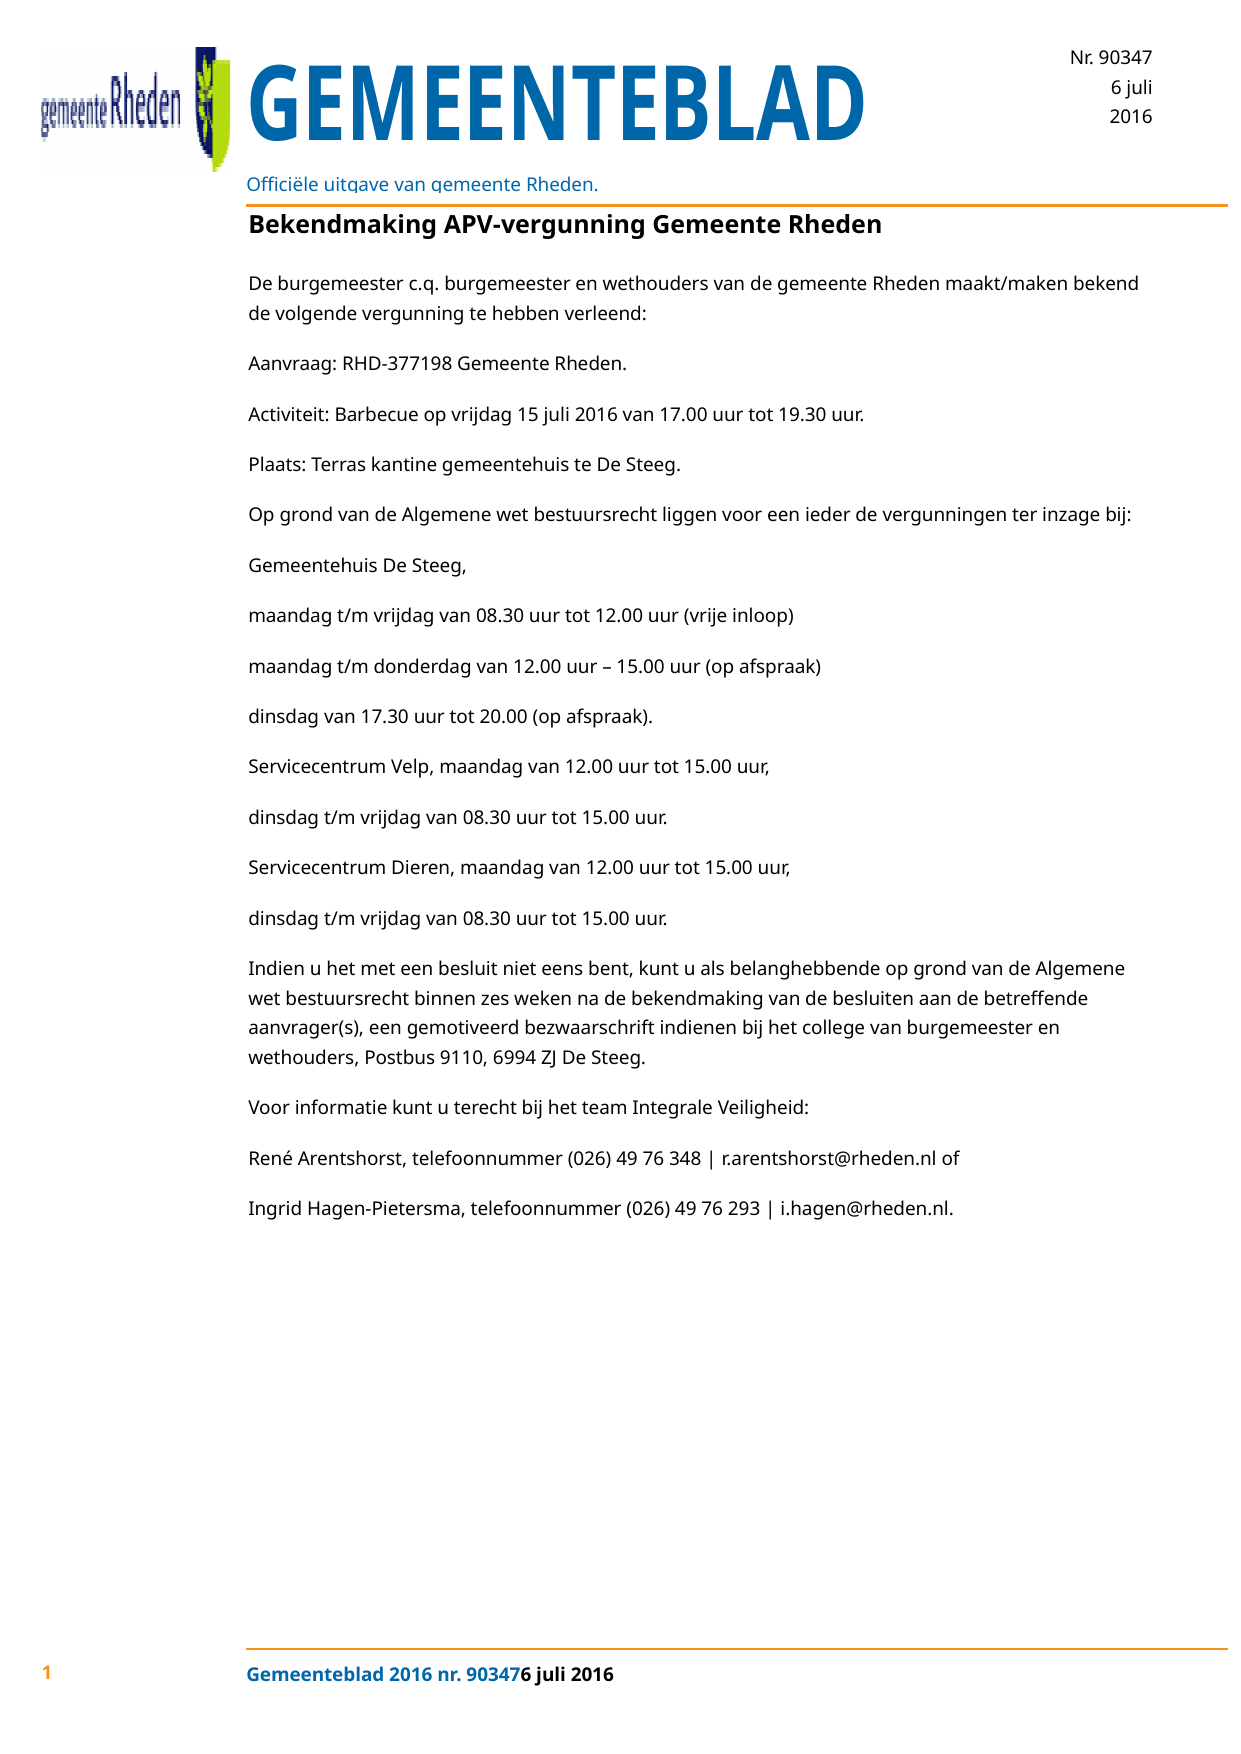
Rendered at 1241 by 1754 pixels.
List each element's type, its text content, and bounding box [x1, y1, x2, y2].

text Activiteit: Barbecue op vrijdag 15 juli 2016 van 17.00 uur tot 19.30 uur. [248, 401, 1152, 426]
picture [41, 47, 231, 172]
text Voor informatie kunt u terecht bij het team Integrale Veiligheid: [248, 1094, 1152, 1120]
text dinsdag t/m vrijdag van 08.30 uur tot 15.00 uur. [248, 804, 1152, 830]
text Ingrid Hagen-Pietersma, telefoonnummer (026) 49 76 293 | i.hagen@rheden.nl. [248, 1195, 1152, 1221]
text Indien u het met een besluit niet eens bent, kunt u als belanghebbende op grond van de Algemene wet bestuursrecht binnen zes weken na de bekendmaking van de besluiten aan de betreffende aanvrager(s), een gemotiveerd bezwaarschrift indienen bij het college van burgemeester en wethouders, Postbus 9110, 6994 ZJ De Steeg. [248, 955, 1152, 1070]
text Servicecentrum Velp, maandag van 12.00 uur tot 15.00 uur, [248, 754, 1152, 779]
text Servicecentrum Dieren, maandag van 12.00 uur tot 15.00 uur, [248, 854, 1152, 880]
text De burgemeester c.q. burgemeester en wethouders van de gemeente Rheden maakt/maken bekend de volgende vergunning te hebben verleend: [248, 270, 1152, 326]
text René Arentshorst, telefoonnummer (026) 49 76 348 | r.arentshorst@rheden.nl of [248, 1145, 1152, 1171]
text Op grond van de Algemene wet bestuursrecht liggen voor een ieder de vergunningen ter inzage bij: [248, 502, 1152, 527]
text maandag t/m donderdag van 12.00 uur – 15.00 uur (op afspraak) [248, 653, 1152, 678]
text Gemeentehuis De Steeg, [248, 552, 1152, 578]
text dinsdag t/m vrijdag van 08.30 uur tot 15.00 uur. [248, 905, 1152, 931]
text maandag t/m vrijdag van 08.30 uur tot 12.00 uur (vrije inloop) [248, 602, 1152, 628]
text Plaats: Terras kantine gemeentehuis te De Steeg. [248, 451, 1152, 477]
text dinsdag van 17.30 uur tot 20.00 (op afspraak). [248, 703, 1152, 729]
text Aanvraag: RHD-377198 Gemeente Rheden. [248, 350, 1152, 376]
text Bekendmaking APV-vergunning Gemeente Rheden [248, 207, 1152, 241]
